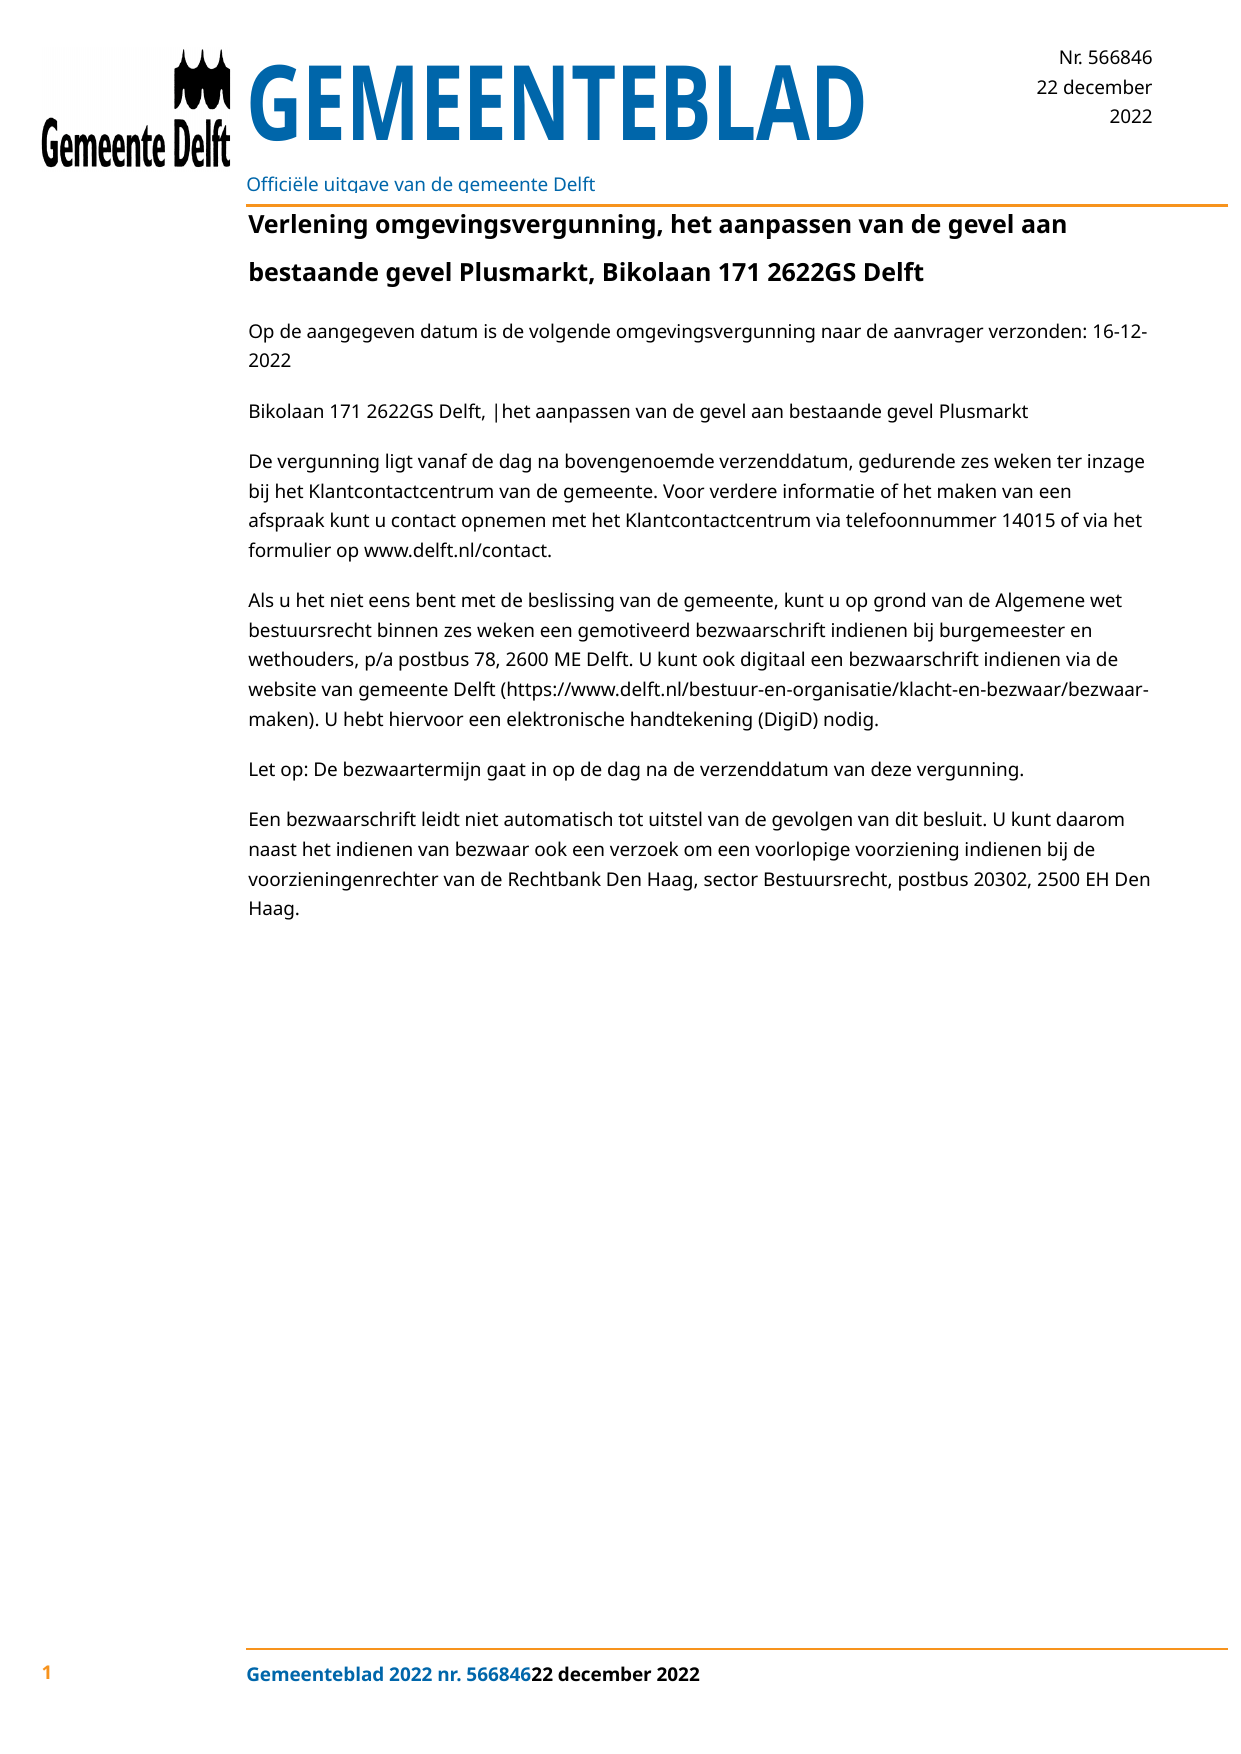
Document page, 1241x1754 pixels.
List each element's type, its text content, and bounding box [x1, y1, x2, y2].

text Een bezwaarschrift leidt niet automatisch tot uitstel van de gevolgen van dit besluit. U kunt daarom naast het indienen van bezwaar ook een verzoek om een voorlopige voorziening indienen bij de voorzieningenrechter van de Rechtbank Den Haag, sector Bestuursrecht, postbus 20302, 2500 EH Den Haag. [248, 807, 1152, 921]
text Let op: De bezwaartermijn gaat in op de dag na de verzenddatum van deze vergunning. [248, 756, 1152, 782]
text De vergunning ligt vanaf de dag na bovengenoemde verzenddatum, gedurende zes weken ter inzage bij het Klantcontactcentrum van de gemeente. Voor verdere informatie of het maken van een afspraak kunt u contact opnemen met het Klantcontactcentrum via telefoonnummer 14015 of via het formulier op www.delft.nl/contact. [248, 448, 1152, 563]
text Verlening omgevingsvergunning, het aanpassen van de gevel aan bestaande gevel Plusmarkt, Bikolaan 171 2622GS Delft [248, 207, 1152, 288]
text Bikolaan 171 2622GS Delft, |het aanpassen van de gevel aan bestaande gevel Plusmarkt [248, 398, 1152, 424]
picture [41, 47, 231, 172]
text Op de aangegeven datum is de volgende omgevingsvergunning naar de aanvrager verzonden: 16-12-2022 [248, 318, 1152, 373]
text Als u het niet eens bent met de beslissing van de gemeente, kunt u op grond van de Algemene wet bestuursrecht binnen zes weken een gemotiveerd bezwaarschrift indienen bij burgemeester en wethouders, p/a postbus 78, 2600 ME Delft. U kunt ook digitaal een bezwaarschrift indienen via de website van gemeente Delft (https://www.delft.nl/bestuur-en-organisatie/klacht-en-bezwaar/bezwaar-maken). U hebt hiervoor een elektronische handtekening (DigiD) nodig. [248, 587, 1152, 732]
